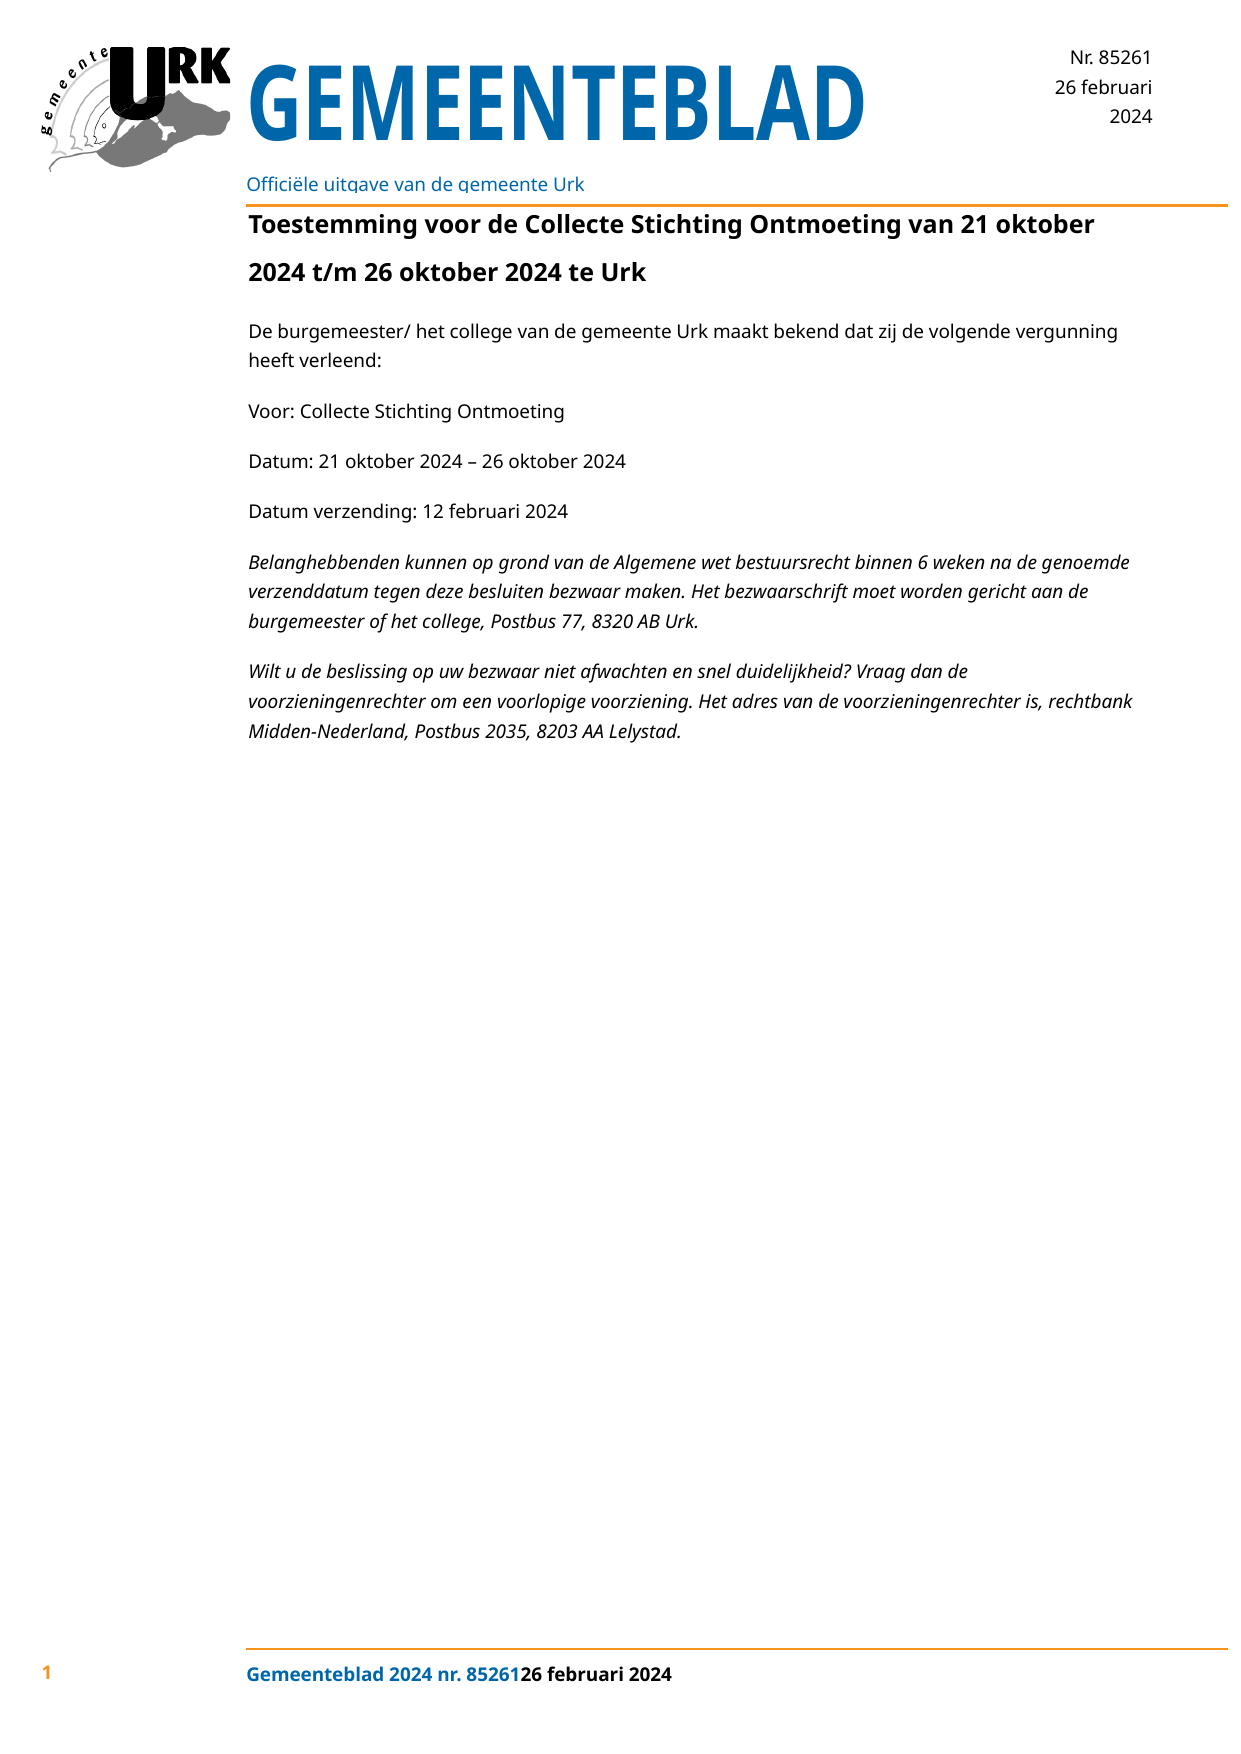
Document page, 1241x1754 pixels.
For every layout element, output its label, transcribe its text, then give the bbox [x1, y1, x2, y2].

text De burgemeester/ het college van de gemeente Urk maakt bekend dat zij de volgende vergunning heeft verleend: [248, 318, 1152, 373]
text Belanghebbenden kunnen op grond van de Algemene wet bestuursrecht binnen 6 weken na de genoemde verzenddatum tegen deze besluiten bezwaar maken. Het bezwaarschrift moet worden gericht aan de burgemeester of het college, Postbus 77, 8320 AB Urk. [248, 549, 1152, 634]
text Voor: Collecte Stichting Ontmoeting [248, 398, 1152, 424]
text Datum verzending: 12 februari 2024 [248, 499, 1152, 524]
text Datum: 21 oktober 2024 – 26 oktober 2024 [248, 448, 1152, 474]
picture [41, 47, 231, 172]
text Wilt u de beslissing op uw bezwaar niet afwachten en snel duidelijkheid? Vraag dan de voorzieningenrechter om een voorlopige voorziening. Het adres van de voorzieningenrechter is, rechtbank Midden-Nederland, Postbus 2035, 8203 AA Lelystad. [248, 659, 1152, 744]
text Toestemming voor de Collecte Stichting Ontmoeting van 21 oktober 2024 t/m 26 oktober 2024 te Urk [248, 207, 1152, 288]
